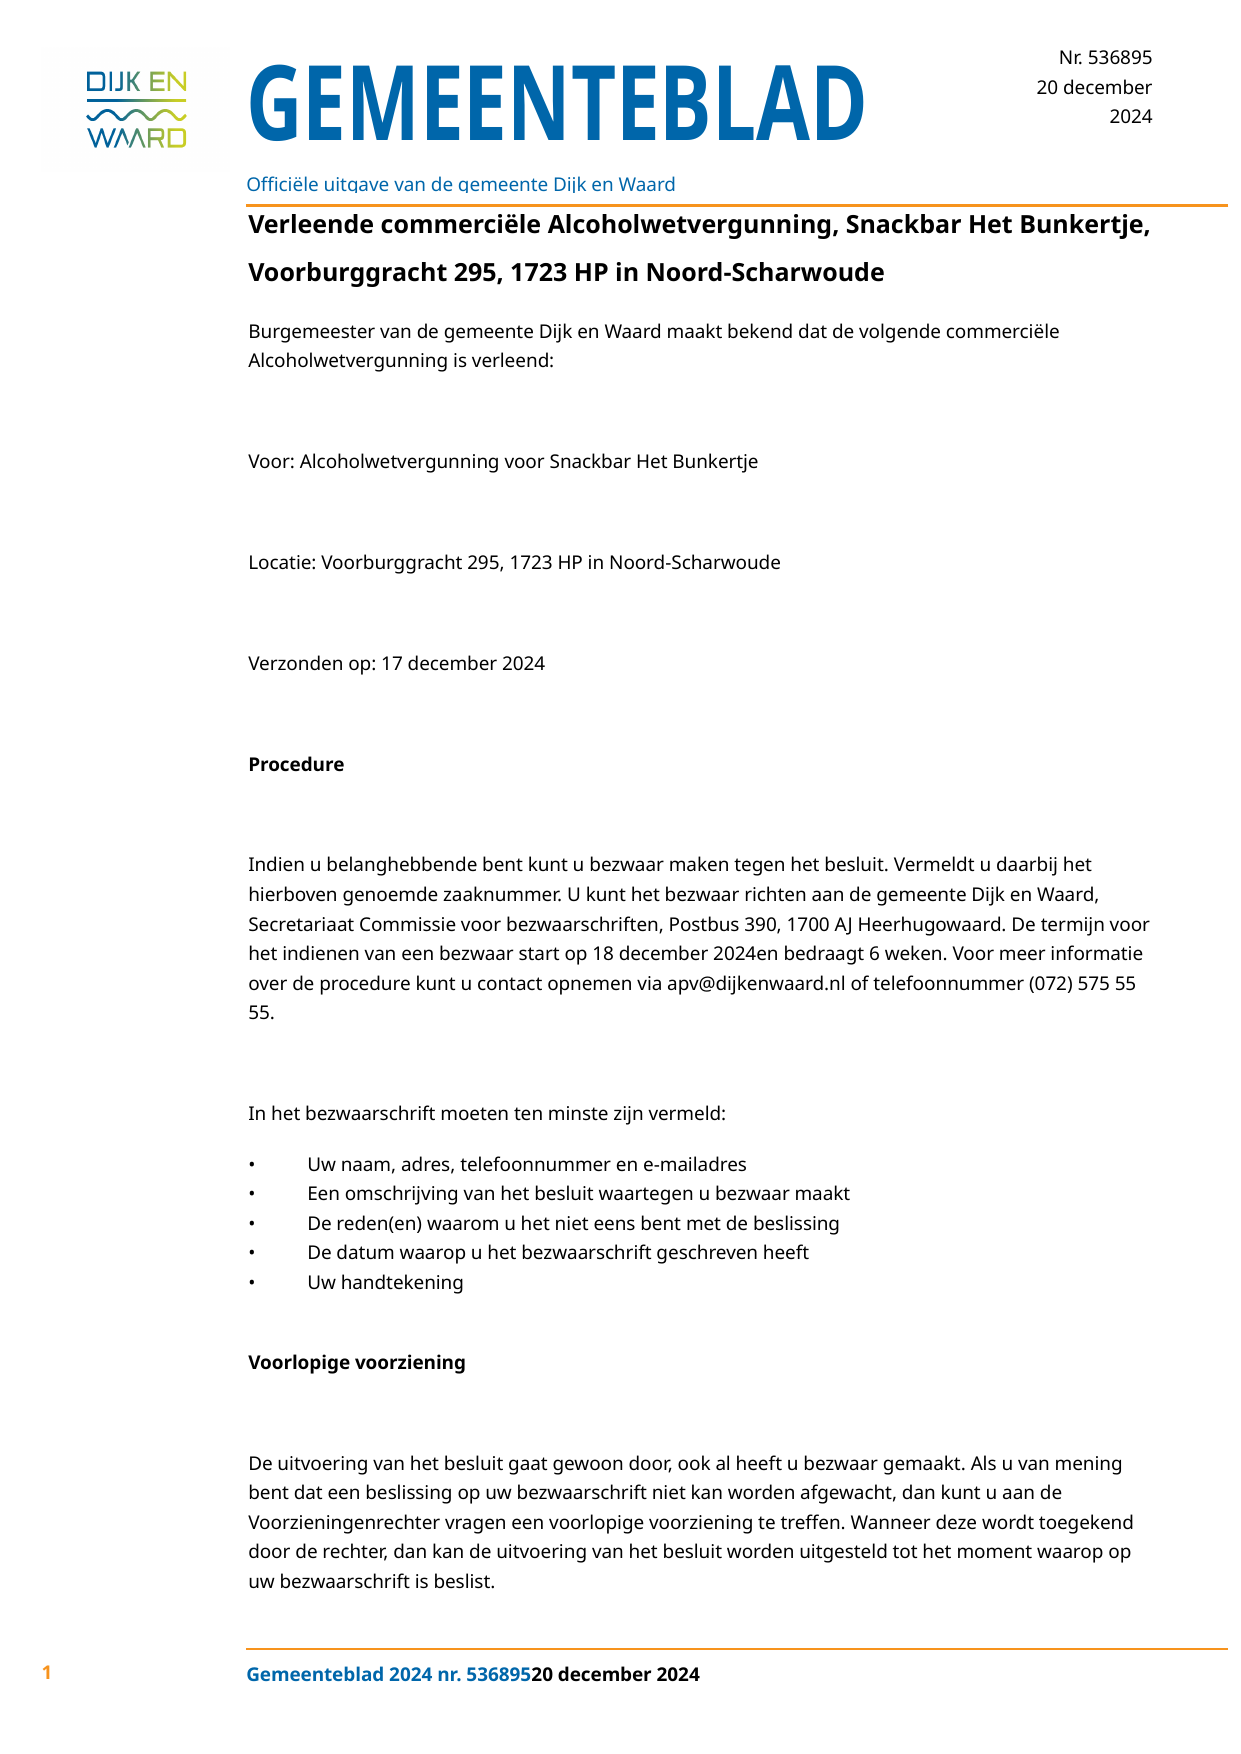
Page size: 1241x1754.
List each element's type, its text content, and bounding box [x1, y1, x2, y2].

text Voor: Alcoholwetvergunning voor Snackbar Het Bunkertje [248, 448, 1152, 474]
text Voorlopige voorziening [248, 1349, 1152, 1375]
list Een omschrijving van het besluit waartegen u bezwaar maakt [248, 1180, 1152, 1206]
text De uitvoering van het besluit gaat gewoon door, ook al heeft u bezwaar gemaakt. Als u van mening bent dat een beslissing op uw bezwaarschrift niet kan worden afgewacht, dan kunt u aan de Voorzieningenrechter vragen een voorlopige voorziening te treffen. Wanneer deze wordt toegekend door de rechter, dan kan de uitvoering van het besluit worden uitgesteld tot het moment waarop op uw bezwaarschrift is beslist. [248, 1450, 1152, 1594]
text Procedure [248, 751, 1152, 777]
text Indien u belanghebbende bent kunt u bezwaar maken tegen het besluit. Vermeldt u daarbij het hierboven genoemde zaaknummer. U kunt het bezwaar richten aan de gemeente Dijk en Waard, Secretariaat Commissie voor bezwaarschriften, Postbus 390, 1700 AJ Heerhugowaard. De termijn voor het indienen van een bezwaar start op 18 december 2024en bedraagt 6 weken. Voor meer informatie over de procedure kunt u contact opnemen via apv@dijkenwaard.nl of telefoonnummer (072) 575 55 55. [248, 852, 1152, 1025]
list Uw handtekening [248, 1269, 1152, 1295]
list Uw naam, adres, telefoonnummer en e-mailadres [248, 1151, 1152, 1177]
text Locatie: Voorburggracht 295, 1723 HP in Noord-Scharwoude [248, 549, 1152, 575]
text In het bezwaarschrift moeten ten minste zijn vermeld: [248, 1100, 1152, 1126]
picture [41, 47, 231, 172]
text Verleende commerciële Alcoholwetvergunning, Snackbar Het Bunkertje, Voorburggracht 295, 1723 HP in Noord-Scharwoude [248, 207, 1152, 288]
text Verzonden op: 17 december 2024 [248, 650, 1152, 676]
list De datum waarop u het bezwaarschrift geschreven heeft [248, 1239, 1152, 1265]
list De reden(en) waarom u het niet eens bent met de beslissing [248, 1210, 1152, 1236]
text Burgemeester van de gemeente Dijk en Waard maakt bekend dat de volgende commerciële Alcoholwetvergunning is verleend: [248, 318, 1152, 373]
